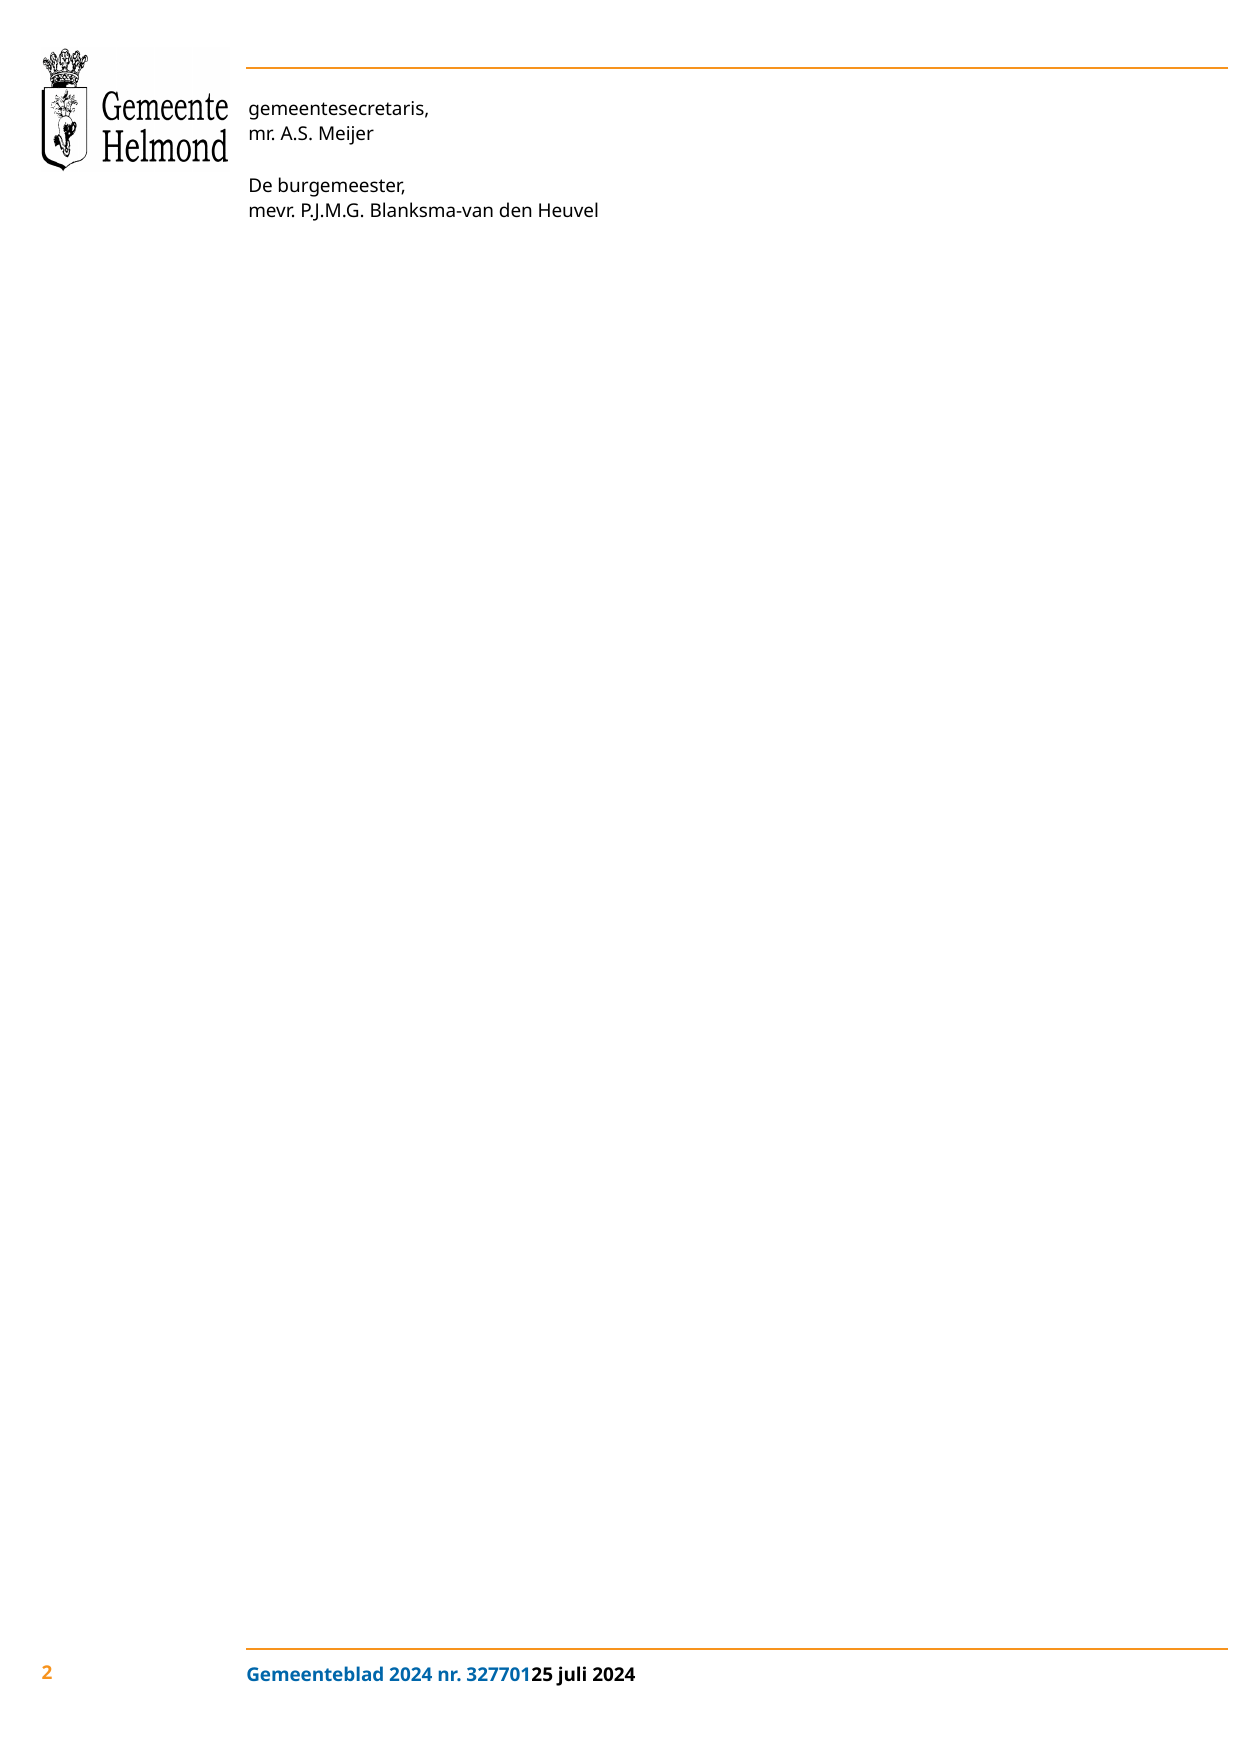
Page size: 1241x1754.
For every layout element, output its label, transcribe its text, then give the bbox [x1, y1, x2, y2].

text gemeentesecretaris, [248, 95, 1152, 121]
text mr. A.S. Meijer [248, 121, 1152, 146]
text De burgemeester, [248, 172, 1152, 198]
text mevr. P.J.M.G. Blanksma-van den Heuvel [248, 198, 1152, 223]
picture [41, 47, 231, 172]
